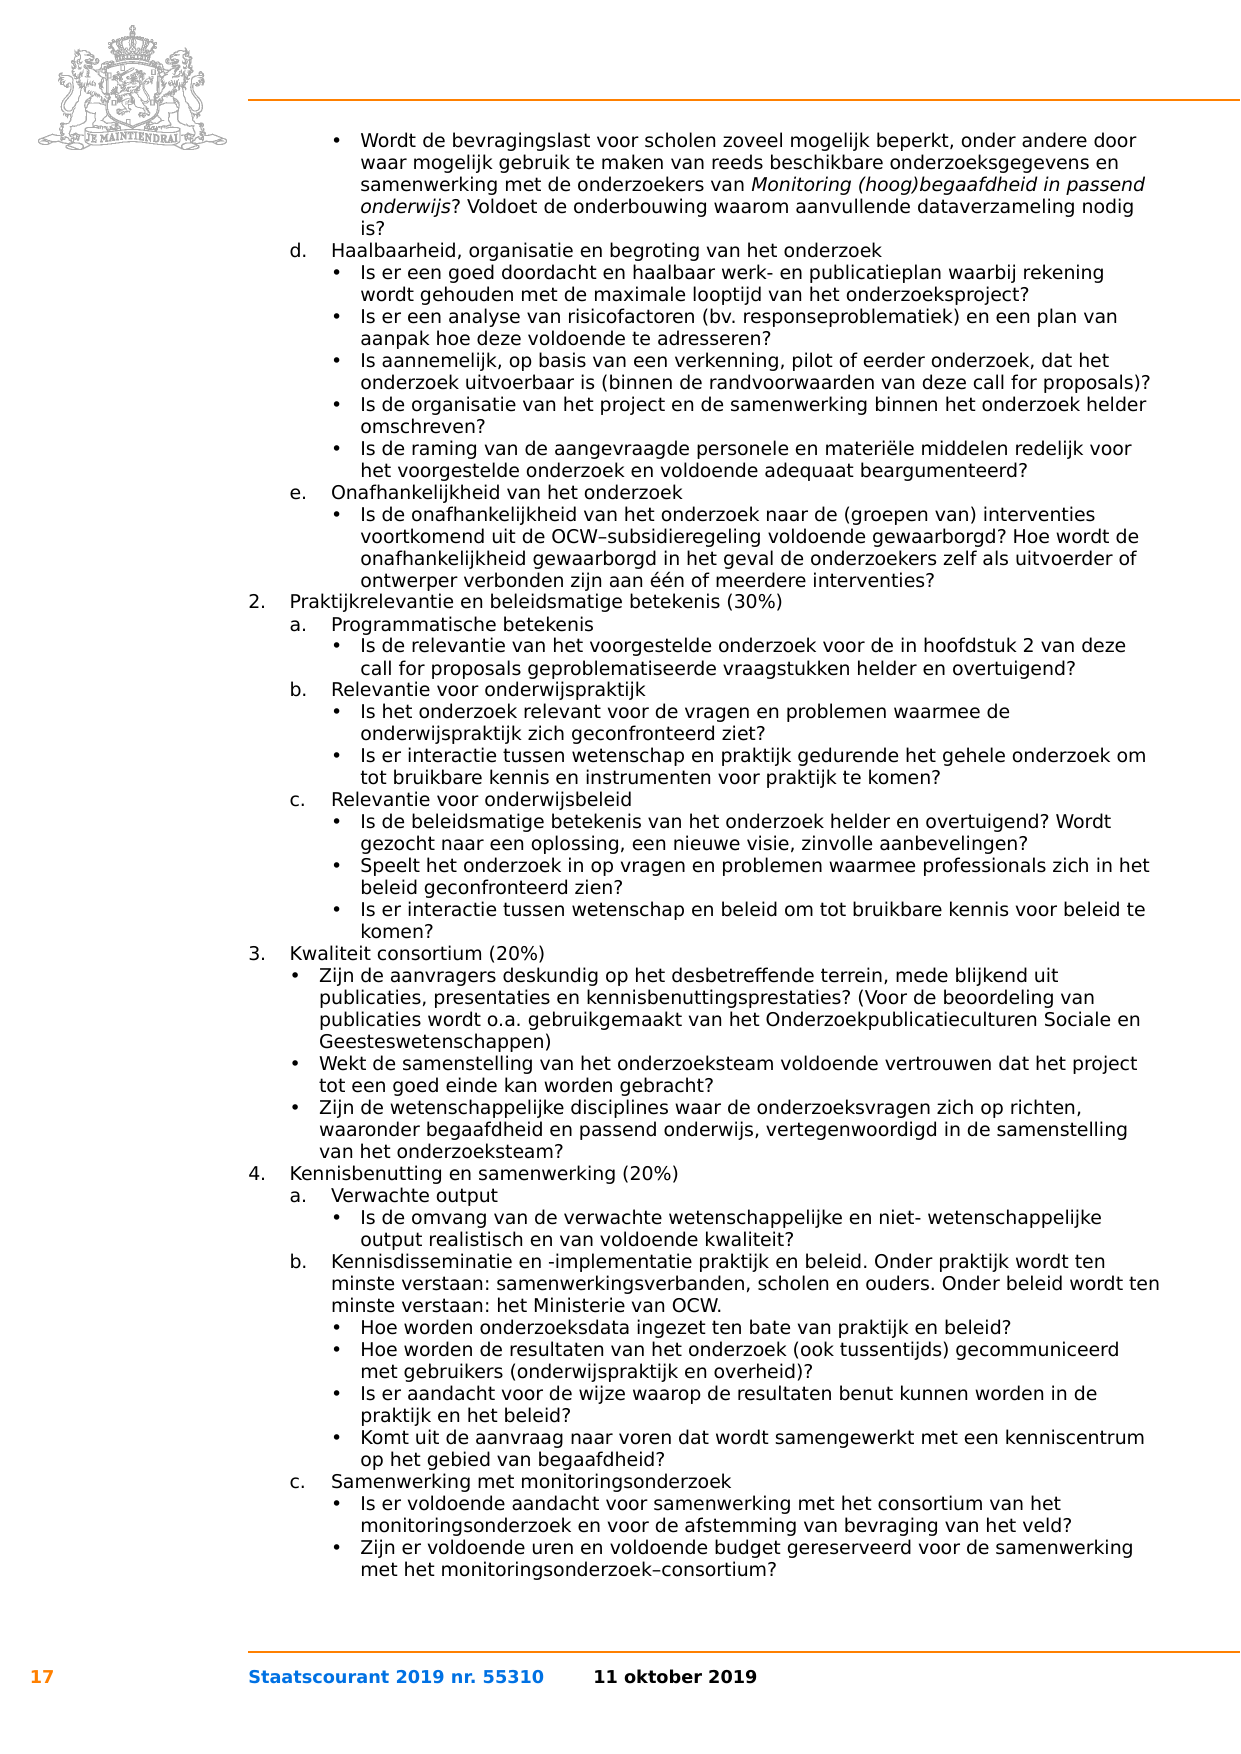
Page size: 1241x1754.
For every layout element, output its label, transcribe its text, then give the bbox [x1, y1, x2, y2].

text d. Haalbaarheid, organisatie en begroting van het onderzoek [289, 240, 1163, 262]
text • Hoe worden de resultaten van het onderzoek (ook tussentijds) gecommuniceerd met gebruikers (onderwijspraktijk en overheid)? [331, 1339, 1163, 1383]
text 2. Praktijkrelevantie en beleidsmatige betekenis (30%) [248, 591, 1163, 613]
text b. Relevantie voor onderwijspraktijk [289, 679, 1163, 701]
text • Is er interactie tussen wetenschap en praktijk gedurende het gehele onderzoek om tot bruikbare kennis en instrumenten voor praktijk te komen? [331, 745, 1163, 789]
text • Zijn de wetenschappelijke disciplines waar de onderzoeksvragen zich op richten, waaronder begaafdheid en passend onderwijs, vertegenwoordigd in de samenstelling van het onderzoeksteam? [289, 1097, 1163, 1163]
text • Is de organisatie van het project en de samenwerking binnen het onderzoek helder omschreven? [331, 394, 1163, 438]
text • Is er een goed doordacht en haalbaar werk- en publicatieplan waarbij rekening wordt gehouden met de maximale looptijd van het onderzoeksproject? [331, 262, 1163, 306]
text a. Programmatische betekenis [289, 613, 1163, 635]
text • Komt uit de aanvraag naar voren dat wordt samengewerkt met een kenniscentrum op het gebied van begaafdheid? [331, 1427, 1163, 1471]
text • Wekt de samenstelling van het onderzoeksteam voldoende vertrouwen dat het project tot een goed einde kan worden gebracht? [289, 1053, 1163, 1097]
text • Zijn de aanvragers deskundig op het desbetreffende terrein, mede blijkend uit publicaties, presentaties en kennisbenuttingsprestaties? (Voor de beoordeling van publicaties wordt o.a. gebruikgemaakt van het Onderzoekpublicatieculturen Sociale en Geesteswetenschappen) [289, 965, 1163, 1053]
text • Is de onafhankelijkheid van het onderzoek naar de (groepen van) interventies voortkomend uit de OCW–subsidieregeling voldoende gewaarborgd? Hoe wordt de onafhankelijkheid gewaarborgd in het geval de onderzoekers zelf als uitvoerder of ontwerper verbonden zijn aan één of meerdere interventies? [331, 503, 1163, 591]
text • Is er een analyse van risicofactoren (bv. responseproblematiek) en een plan van aanpak hoe deze voldoende te adresseren? [331, 306, 1163, 350]
text • Is er voldoende aandacht voor samenwerking met het consortium van het monitoringsonderzoek en voor de afstemming van bevraging van het veld? [331, 1493, 1163, 1537]
text • Is de beleidsmatige betekenis van het onderzoek helder en overtuigend? Wordt gezocht naar een oplossing, een nieuwe visie, zinvolle aanbevelingen? [331, 811, 1163, 855]
text • Is er interactie tussen wetenschap en beleid om tot bruikbare kennis voor beleid te komen? [331, 899, 1163, 943]
text • Speelt het onderzoek in op vragen en problemen waarmee professionals zich in het beleid geconfronteerd zien? [331, 855, 1163, 899]
text e. Onafhankelijkheid van het onderzoek [289, 482, 1163, 503]
picture [38, 25, 227, 150]
text • Is de omvang van de verwachte wetenschappelijke en niet- wetenschappelijke output realistisch en van voldoende kwaliteit? [331, 1207, 1163, 1251]
text • Hoe worden onderzoeksdata ingezet ten bate van praktijk en beleid? [331, 1317, 1163, 1339]
text • Is het onderzoek relevant voor de vragen en problemen waarmee de onderwijspraktijk zich geconfronteerd ziet? [331, 701, 1163, 745]
text • Is de raming van de aangevraagde personele en materiële middelen redelijk voor het voorgestelde onderzoek en voldoende adequaat beargumenteerd? [331, 438, 1163, 482]
text • Is aannemelijk, op basis van een verkenning, pilot of eerder onderzoek, dat het onderzoek uitvoerbaar is (binnen de randvoorwaarden van deze call for proposals)? [331, 350, 1163, 394]
text • Is de relevantie van het voorgestelde onderzoek voor de in hoofdstuk 2 van deze call for proposals geproblematiseerde vraagstukken helder en overtuigend? [331, 635, 1163, 679]
text c. Samenwerking met monitoringsonderzoek [289, 1471, 1163, 1493]
text 4. Kennisbenutting en samenwerking (20%) [248, 1163, 1163, 1185]
text b. Kennisdisseminatie en -implementatie praktijk en beleid. Onder praktijk wordt ten minste verstaan: samenwerkingsverbanden, scholen en ouders. Onder beleid wordt ten minste verstaan: het Ministerie van OCW. [289, 1251, 1163, 1317]
text 3. Kwaliteit consortium (20%) [248, 943, 1163, 965]
text • Is er aandacht voor de wijze waarop de resultaten benut kunnen worden in de praktijk en het beleid? [331, 1383, 1163, 1427]
text • Wordt de bevragingslast voor scholen zoveel mogelijk beperkt, onder andere door waar mogelijk gebruik te maken van reeds beschikbare onderzoeksgegevens en samenwerking met de onderzoekers van Monitoring (hoog)begaafdheid in passend onderwijs? Voldoet de onderbouwing waarom aanvullende dataverzameling nodig is? [331, 130, 1163, 240]
text a. Verwachte output [289, 1185, 1163, 1207]
text c. Relevantie voor onderwijsbeleid [289, 789, 1163, 811]
text • Zijn er voldoende uren en voldoende budget gereserveerd voor de samenwerking met het monitoringsonderzoek–consortium? [331, 1537, 1163, 1581]
